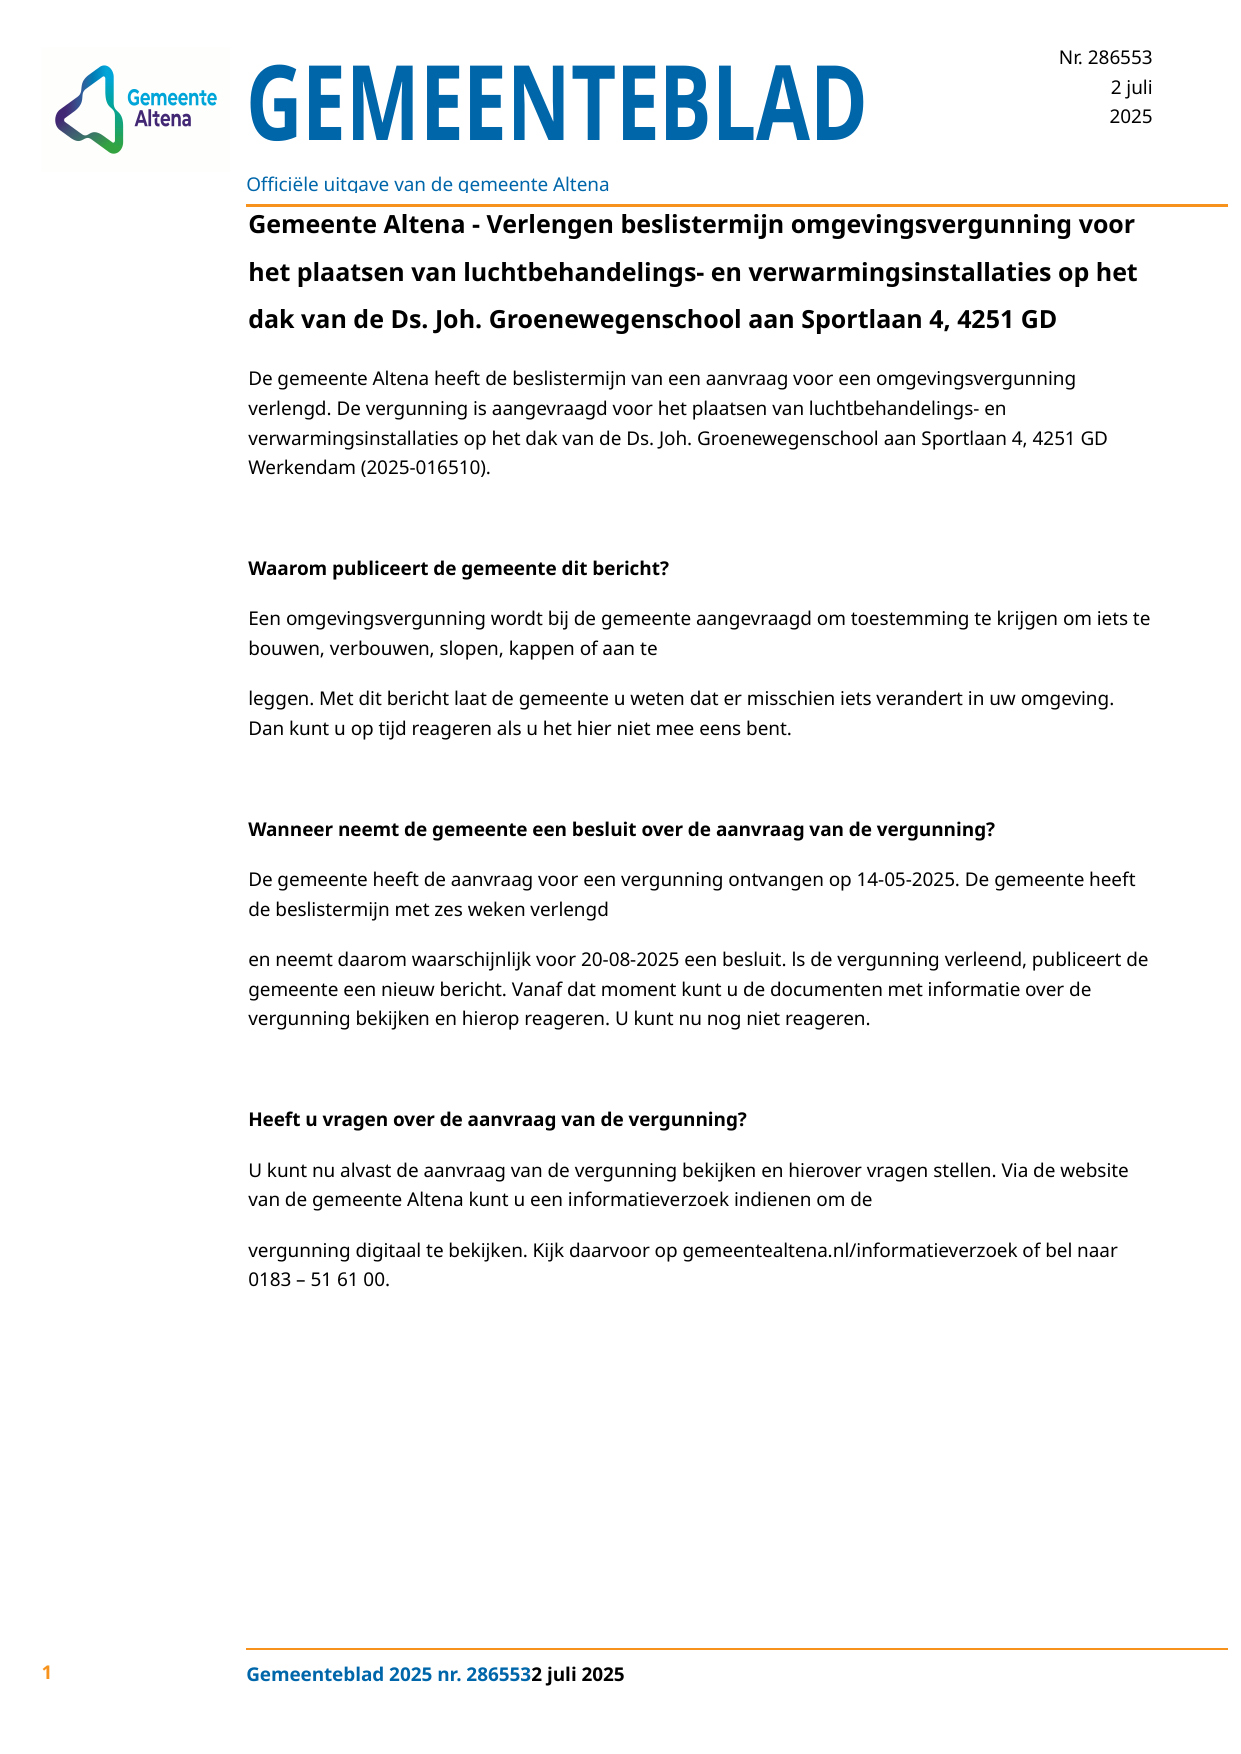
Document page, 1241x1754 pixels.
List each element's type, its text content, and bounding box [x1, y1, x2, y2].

picture [41, 47, 231, 172]
text Gemeente Altena - Verlengen beslistermijn omgevingsvergunning voor het plaatsen van luchtbehandelings- en verwarmingsinstallaties op het dak van de Ds. Joh. Groenewegenschool aan Sportlaan 4, 4251 GD [248, 207, 1152, 336]
text De gemeente heeft de aanvraag voor een vergunning ontvangen op 14-05-2025. De gemeente heeft de beslistermijn met zes weken verlengd [248, 866, 1152, 922]
text Heeft u vragen over de aanvraag van de vergunning? [248, 1106, 1152, 1132]
text vergunning digitaal te bekijken. Kijk daarvoor op gemeentealtena.nl/informatieverzoek of bel naar 0183 – 51 61 00. [248, 1237, 1152, 1292]
text Een omgevingsvergunning wordt bij de gemeente aangevraagd om toestemming te krijgen om iets te bouwen, verbouwen, slopen, kappen of aan te [248, 606, 1152, 661]
text Waarom publiceert de gemeente dit bericht? [248, 555, 1152, 581]
text Wanneer neemt de gemeente een besluit over de aanvraag van de vergunning? [248, 816, 1152, 842]
text en neemt daarom waarschijnlijk voor 20-08-2025 een besluit. ls de vergunning verleend, publiceert de gemeente een nieuw bericht. Vanaf dat moment kunt u de documenten met informatie over de vergunning bekijken en hierop reageren. U kunt nu nog niet reageren. [248, 946, 1152, 1031]
text leggen. Met dit bericht laat de gemeente u weten dat er misschien iets verandert in uw omgeving. Dan kunt u op tijd reageren als u het hier niet mee eens bent. [248, 686, 1152, 741]
text De gemeente Altena heeft de beslistermijn van een aanvraag voor een omgevingsvergunning verlengd. De vergunning is aangevraagd voor het plaatsen van luchtbehandelings- en verwarmingsinstallaties op het dak van de Ds. Joh. Groenewegenschool aan Sportlaan 4, 4251 GD Werkendam (2025-016510). [248, 366, 1152, 480]
text U kunt nu alvast de aanvraag van de vergunning bekijken en hierover vragen stellen. Via de website van de gemeente Altena kunt u een informatieverzoek indienen om de [248, 1157, 1152, 1212]
